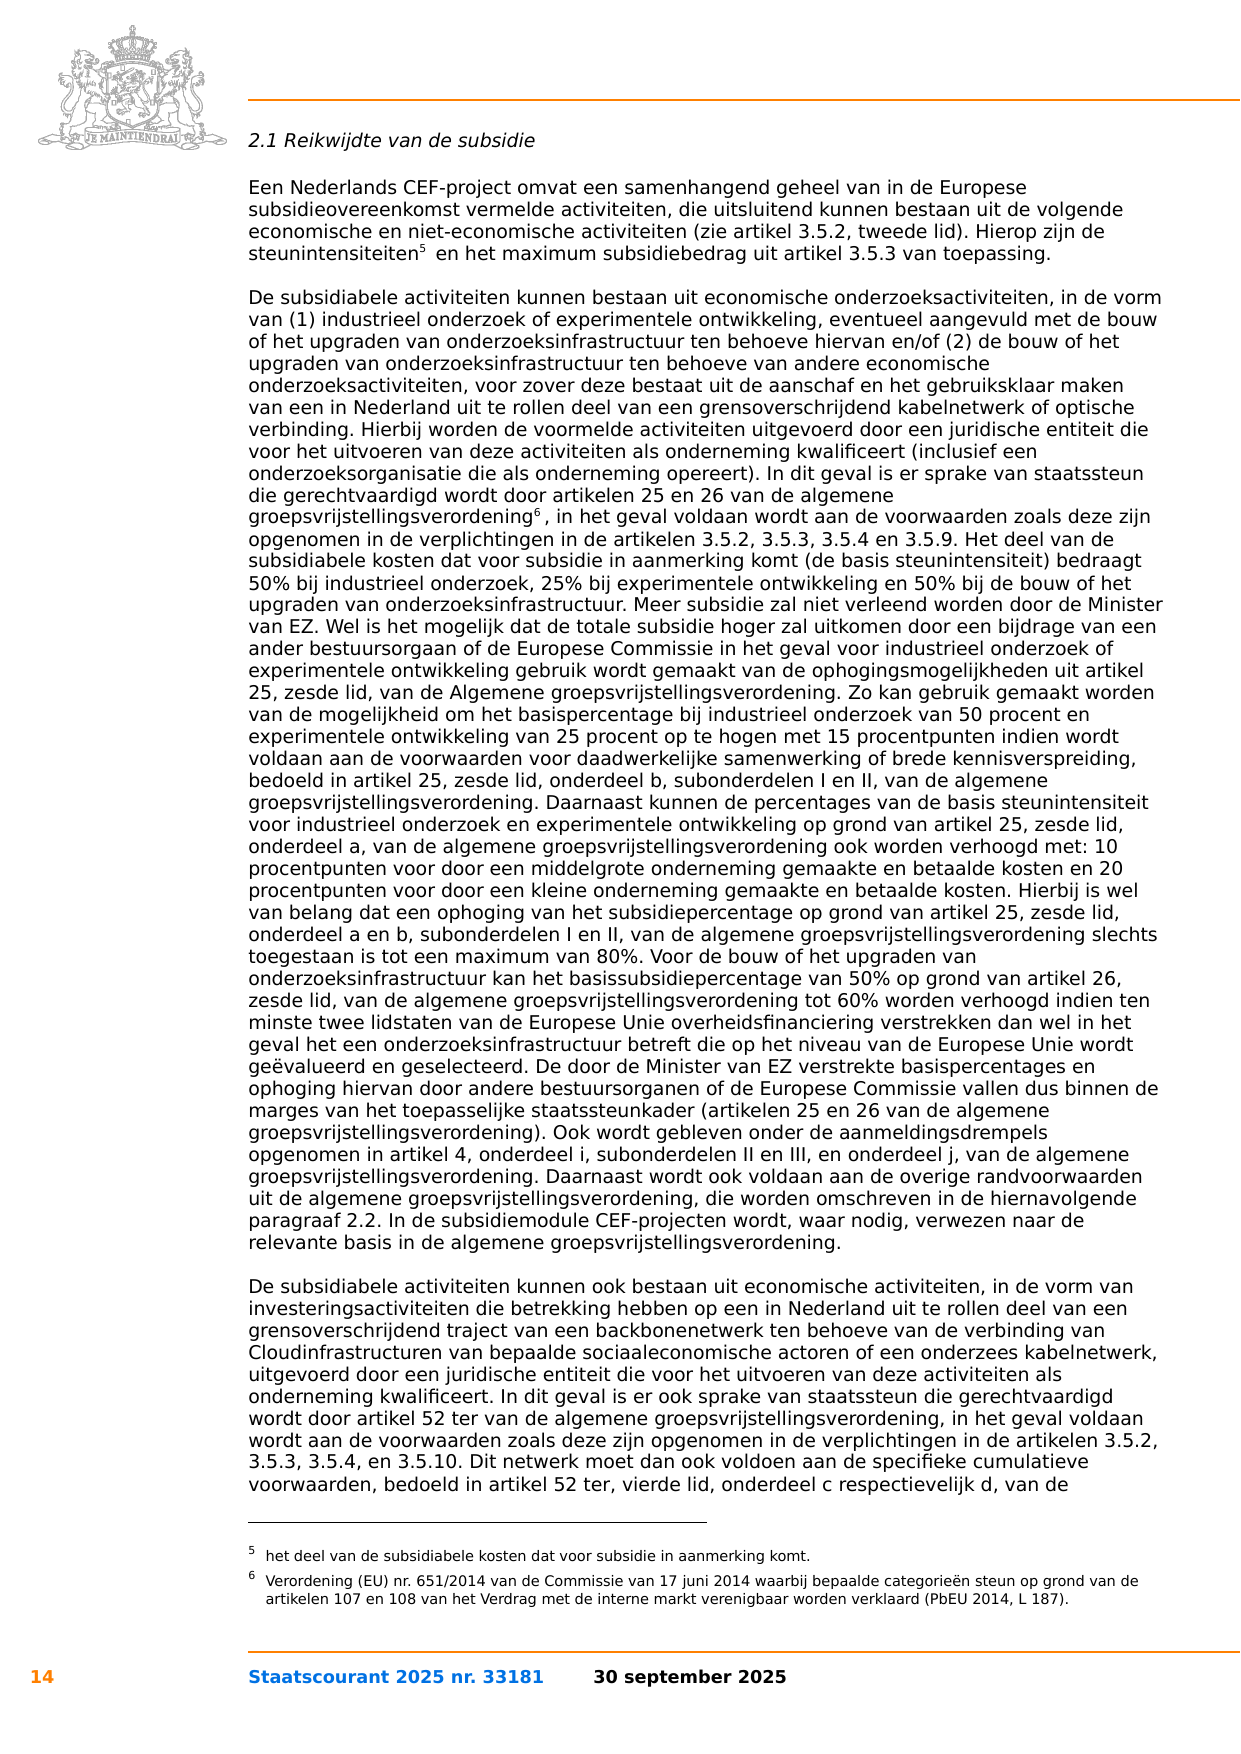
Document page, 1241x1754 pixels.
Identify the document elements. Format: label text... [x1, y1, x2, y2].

text Verordening (EU) nr. 651/2014 van de Commissie van 17 juni 2014 waarbij bepaalde categorieën steun op grond van de artikelen 107 en 108 van het Verdrag met de interne markt verenigbaar worden verklaard (PbEU 2014, L 187). [248, 1569, 1163, 1608]
text het deel van de subsidiabele kosten dat voor subsidie in aanmerking komt. [248, 1544, 1163, 1566]
text De subsidiabele activiteiten kunnen ook bestaan uit economische activiteiten, in de vorm van investeringsactiviteiten die betrekking hebben op een in Nederland uit te rollen deel van een grensoverschrijdend traject van een backbonenetwerk ten behoeve van de verbinding van Cloudinfrastructuren van bepaalde sociaaleconomische actoren of een onderzees kabelnetwerk, uitgevoerd door een juridische entiteit die voor het uitvoeren van deze activiteiten als onderneming kwalificeert. In dit geval is er ook sprake van staatssteun die gerechtvaardigd wordt door artikel 52 ter van de algemene groepsvrijstellingsverordening, in het geval voldaan wordt aan de voorwaarden zoals deze zijn opgenomen in de verplichtingen in de artikelen 3.5.2, 3.5.3, 3.5.4, en 3.5.10. Dit netwerk moet dan ook voldoen aan de specifieke cumulatieve voorwaarden, bedoeld in artikel 52 ter, vierde lid, onderdeel c respectievelijk d, van de [248, 1276, 1163, 1495]
picture [38, 25, 227, 150]
text Een Nederlands CEF-project omvat een samenhangend geheel van in de Europese subsidieovereenkomst vermelde activiteiten, die uitsluitend kunnen bestaan uit de volgende economische en niet-economische activiteiten (zie artikel 3.5.2, tweede lid). Hierop zijn de steunintensiteiten en het maximum subsidiebedrag uit artikel 3.5.3 van toepassing. [248, 177, 1163, 265]
subtitle 2.1 Reikwijdte van de subsidie [248, 130, 1163, 152]
text De subsidiabele activiteiten kunnen bestaan uit economische onderzoeksactiviteiten, in de vorm van (1) industrieel onderzoek of experimentele ontwikkeling, eventueel aangevuld met de bouw of het upgraden van onderzoeksinfrastructuur ten behoeve hiervan en/of (2) de bouw of het upgraden van onderzoeksinfrastructuur ten behoeve van andere economische onderzoeksactiviteiten, voor zover deze bestaat uit de aanschaf en het gebruiksklaar maken van een in Nederland uit te rollen deel van een grensoverschrijdend kabelnetwerk of optische verbinding. Hierbij worden de voormelde activiteiten uitgevoerd door een juridische entiteit die voor het uitvoeren van deze activiteiten als onderneming kwalificeert (inclusief een onderzoeksorganisatie die als onderneming opereert). In dit geval is er sprake van staatssteun die gerechtvaardigd wordt door artikelen 25 en 26 van de algemene groepsvrijstellingsverordening, in het geval voldaan wordt aan de voorwaarden zoals deze zijn opgenomen in de verplichtingen in de artikelen 3.5.2, 3.5.3, 3.5.4 en 3.5.9. Het deel van de subsidiabele kosten dat voor subsidie in aanmerking komt (de basis steunintensiteit) bedraagt 50% bij industrieel onderzoek, 25% bij experimentele ontwikkeling en 50% bij de bouw of het upgraden van onderzoeksinfrastructuur. Meer subsidie zal niet verleend worden door de Minister van EZ. Wel is het mogelijk dat de totale subsidie hoger zal uitkomen door een bijdrage van een ander bestuursorgaan of de Europese Commissie in het geval voor industrieel onderzoek of experimentele ontwikkeling gebruik wordt gemaakt van de ophogingsmogelijkheden uit artikel 25, zesde lid, van de Algemene groepsvrijstellingsverordening. Zo kan gebruik gemaakt worden van de mogelijkheid om het basispercentage bij industrieel onderzoek van 50 procent en experimentele ontwikkeling van 25 procent op te hogen met 15 procentpunten indien wordt voldaan aan de voorwaarden voor daadwerkelijke samenwerking of brede kennisverspreiding, bedoeld in artikel 25, zesde lid, onderdeel b, subonderdelen I en II, van de algemene groepsvrijstellingsverordening. Daarnaast kunnen de percentages van de basis steunintensiteit voor industrieel onderzoek en experimentele ontwikkeling op grond van artikel 25, zesde lid, onderdeel a, van de algemene groepsvrijstellingsverordening ook worden verhoogd met: 10 procentpunten voor door een middelgrote onderneming gemaakte en betaalde kosten en 20 procentpunten voor door een kleine onderneming gemaakte en betaalde kosten. Hierbij is wel van belang dat een ophoging van het subsidiepercentage op grond van artikel 25, zesde lid, onderdeel a en b, subonderdelen I en II, van de algemene groepsvrijstellingsverordening slechts toegestaan is tot een maximum van 80%. Voor de bouw of het upgraden van onderzoeksinfrastructuur kan het basissubsidiepercentage van 50% op grond van artikel 26, zesde lid, van de algemene groepsvrijstellingsverordening tot 60% worden verhoogd indien ten minste twee lidstaten van de Europese Unie overheidsfinanciering verstrekken dan wel in het geval het een onderzoeksinfrastructuur betreft die op het niveau van de Europese Unie wordt geëvalueerd en geselecteerd. De door de Minister van EZ verstrekte basispercentages en ophoging hiervan door andere bestuursorganen of de Europese Commissie vallen dus binnen de marges van het toepasselijke staatssteunkader (artikelen 25 en 26 van de algemene groepsvrijstellingsverordening). Ook wordt gebleven onder de aanmeldingsdrempels opgenomen in artikel 4, onderdeel i, subonderdelen II en III, en onderdeel j, van de algemene groepsvrijstellingsverordening. Daarnaast wordt ook voldaan aan de overige randvoorwaarden uit de algemene groepsvrijstellingsverordening, die worden omschreven in de hiernavolgende paragraaf 2.2. In de subsidiemodule CEF-projecten wordt, waar nodig, verwezen naar de relevante basis in de algemene groepsvrijstellingsverordening. [248, 287, 1163, 1254]
